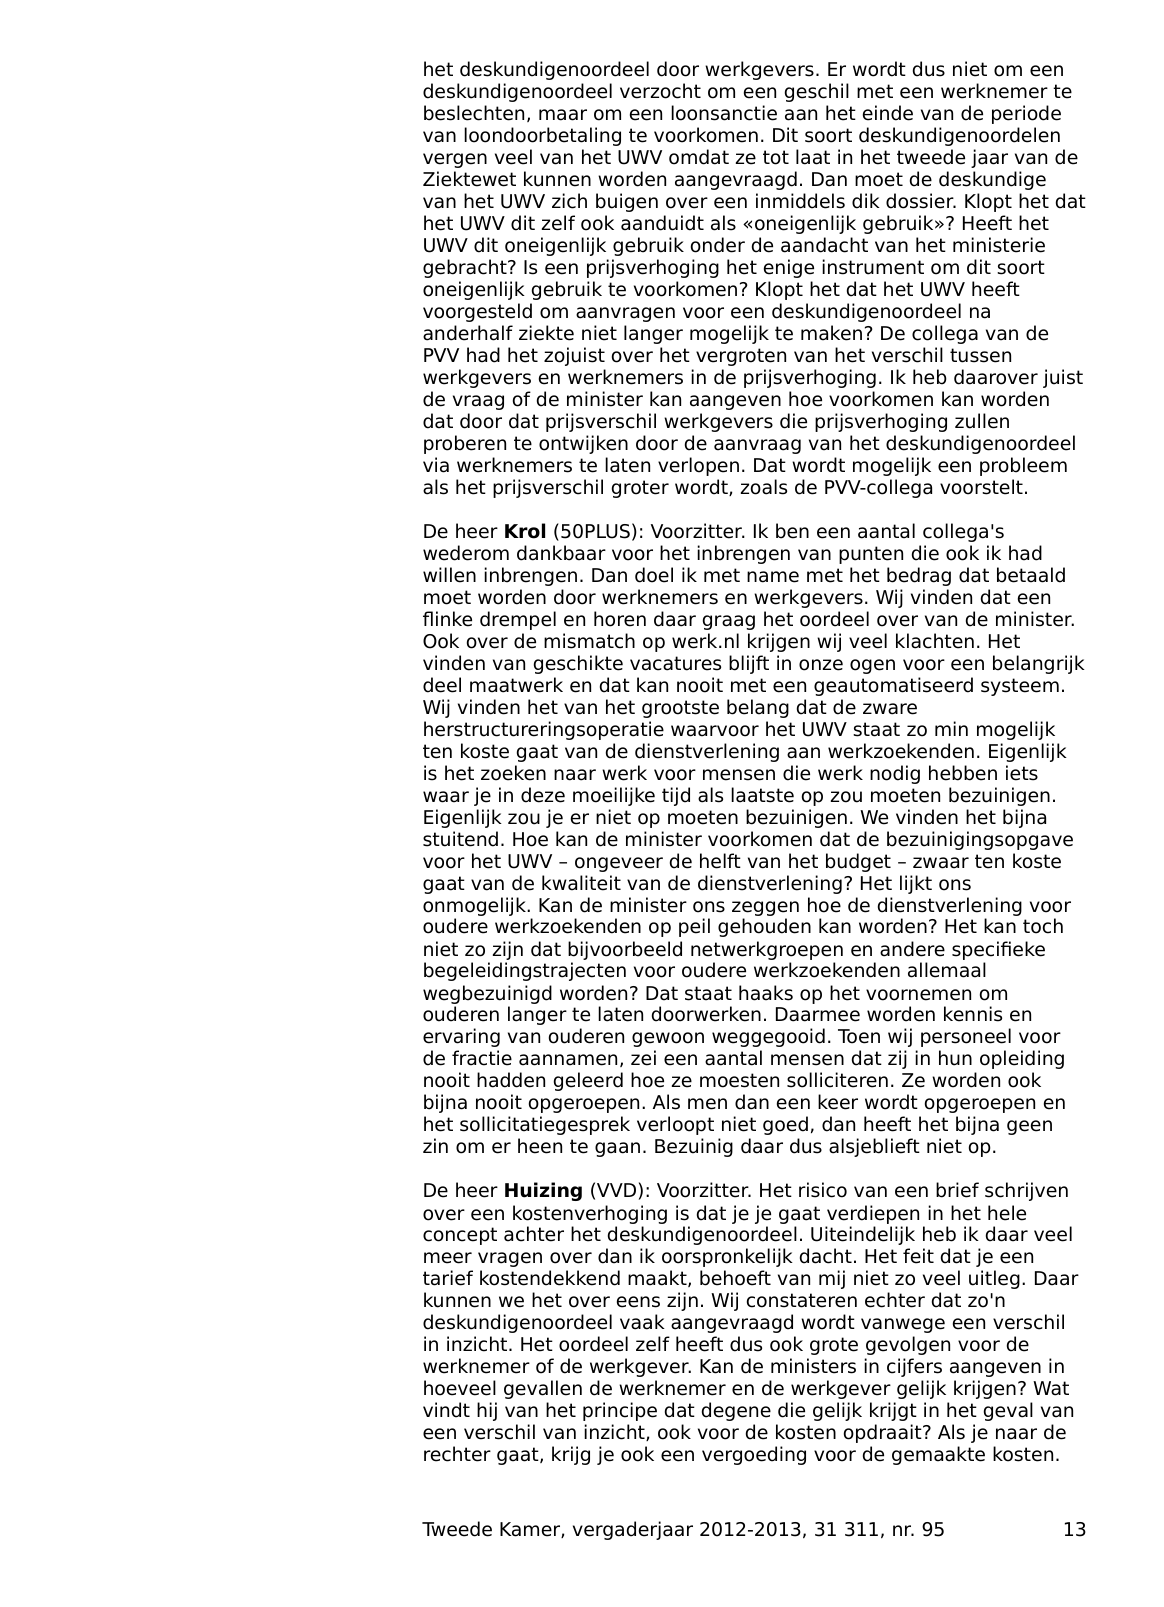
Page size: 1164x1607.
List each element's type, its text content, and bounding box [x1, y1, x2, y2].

text Ook over de mismatch op werk.nl krijgen wij veel klachten. Het vinden van geschikte vacatures blijft in onze ogen voor een belangrijk deel maatwerk en dat kan nooit met een geautomatiseerd systeem. Wij vinden het van het grootste belang dat de zware herstructureringsoperatie waarvoor het UWV staat zo min mogelijk ten koste gaat van de dienstverlening aan werkzoekenden. Eigenlijk is het zoeken naar werk voor mensen die werk nodig hebben iets waar je in deze moeilijke tijd als laatste op zou moeten bezuinigen. Eigenlijk zou je er niet op moeten bezuinigen. We vinden het bijna stuitend. Hoe kan de minister voorkomen dat de bezuinigingsopgave voor het UWV – ongeveer de helft van het budget – zwaar ten koste gaat van de kwaliteit van de dienstverlening? Het lijkt ons onmogelijk. Kan de minister ons zeggen hoe de dienstverlening voor oudere werkzoekenden op peil gehouden kan worden? Het kan toch niet zo zijn dat bijvoorbeeld netwerkgroepen en andere specifieke begeleidingstrajecten voor oudere werkzoekenden allemaal wegbezuinigd worden? Dat staat haaks op het voornemen om ouderen langer te laten doorwerken. Daarmee worden kennis en ervaring van ouderen gewoon weggegooid. Toen wij personeel voor de fractie aannamen, zei een aantal mensen dat zij in hun opleiding nooit hadden geleerd hoe ze moesten solliciteren. Ze worden ook bijna nooit opgeroepen. Als men dan een keer wordt opgeroepen en het sollicitatiegesprek verloopt niet goed, dan heeft het bijna geen zin om er heen te gaan. Bezuinig daar dus alsjeblieft niet op. [422, 631, 1087, 1158]
text het deskundigenoordeel door werkgevers. Er wordt dus niet om een deskundigenoordeel verzocht om een geschil met een werknemer te beslechten, maar om een loonsanctie aan het einde van de periode van loondoorbetaling te voorkomen. Dit soort deskundigenoordelen vergen veel van het UWV omdat ze tot laat in het tweede jaar van de Ziektewet kunnen worden aangevraagd. Dan moet de deskundige van het UWV zich buigen over een inmiddels dik dossier. Klopt het dat het UWV dit zelf ook aanduidt als «oneigenlijk gebruik»? Heeft het UWV dit oneigenlijk gebruik onder de aandacht van het ministerie gebracht? Is een prijsverhoging het enige instrument om dit soort oneigenlijk gebruik te voorkomen? Klopt het dat het UWV heeft voorgesteld om aanvragen voor een deskundigenoordeel na anderhalf ziekte niet langer mogelijk te maken? De collega van de PVV had het zojuist over het vergroten van het verschil tussen werkgevers en werknemers in de prijsverhoging. Ik heb daarover juist de vraag of de minister kan aangeven hoe voorkomen kan worden dat door dat prijsverschil werkgevers die prijsverhoging zullen proberen te ontwijken door de aanvraag van het deskundigenoordeel via werknemers te laten verlopen. Dat wordt mogelijk een probleem als het prijsverschil groter wordt, zoals de PVV-collega voorstelt. [422, 59, 1087, 499]
text De heer Huizing (VVD): Voorzitter. Het risico van een brief schrijven over een kostenverhoging is dat je je gaat verdiepen in het hele concept achter het deskundigenoordeel. Uiteindelijk heb ik daar veel meer vragen over dan ik oorspronkelijk dacht. Het feit dat je een tarief kostendekkend maakt, behoeft van mij niet zo veel uitleg. Daar kunnen we het over eens zijn. Wij constateren echter dat zo'n deskundigenoordeel vaak aangevraagd wordt vanwege een verschil in inzicht. Het oordeel zelf heeft dus ook grote gevolgen voor de werknemer of de werkgever. Kan de ministers in cijfers aangeven in hoeveel gevallen de werknemer en de werkgever gelijk krijgen? Wat vindt hij van het principe dat degene die gelijk krijgt in het geval van een verschil van inzicht, ook voor de kosten opdraait? Als je naar de rechter gaat, krijg je ook een vergoeding voor de gemaakte kosten. [422, 1180, 1087, 1466]
text De heer Krol (50PLUS): Voorzitter. Ik ben een aantal collega's wederom dankbaar voor het inbrengen van punten die ook ik had willen inbrengen. Dan doel ik met name met het bedrag dat betaald moet worden door werknemers en werkgevers. Wij vinden dat een flinke drempel en horen daar graag het oordeel over van de minister. [422, 521, 1087, 631]
